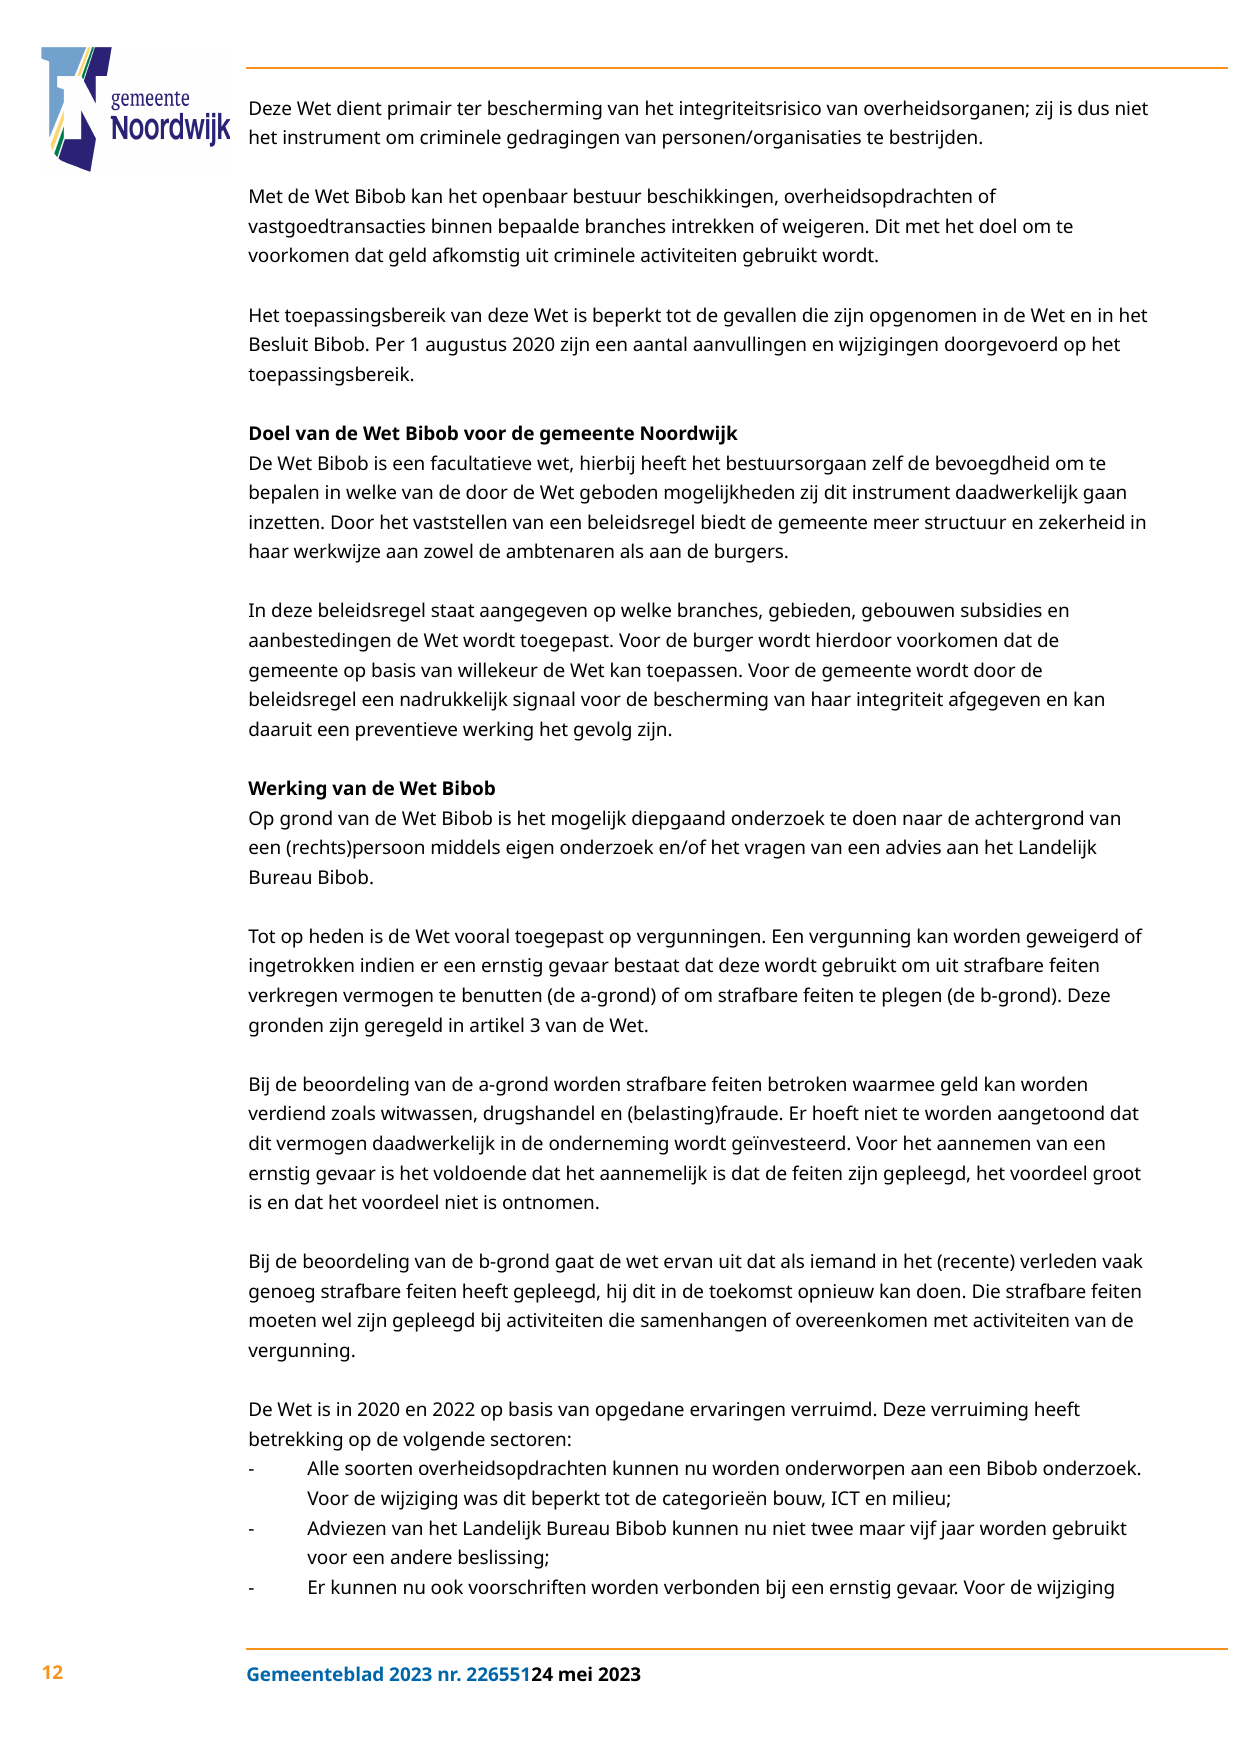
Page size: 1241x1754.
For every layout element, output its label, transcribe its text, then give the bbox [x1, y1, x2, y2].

list Adviezen van het Landelijk Bureau Bibob kunnen nu niet twee maar vijf jaar worden gebruikt voor een andere beslissing; [248, 1515, 1152, 1570]
text Op grond van de Wet Bibob is het mogelijk diepgaand onderzoek te doen naar de achtergrond van een (rechts)persoon middels eigen onderzoek en/of het vragen van een advies aan het Landelijk Bureau Bibob. [248, 805, 1152, 890]
text Met de Wet Bibob kan het openbaar bestuur beschikkingen, overheidsopdrachten of vastgoedtransacties binnen bepaalde branches intrekken of weigeren. Dit met het doel om te voorkomen dat geld afkomstig uit criminele activiteiten gebruikt wordt. [248, 183, 1152, 268]
list Alle soorten overheidsopdrachten kunnen nu worden onderworpen aan een Bibob onderzoek. Voor de wijziging was dit beperkt tot de categorieën bouw, ICT en milieu; [248, 1456, 1152, 1511]
text Tot op heden is de Wet vooral toegepast op vergunningen. Een vergunning kan worden geweigerd of ingetrokken indien er een ernstig gevaar bestaat dat deze wordt gebruikt om uit strafbare feiten verkregen vermogen te benutten (de a-grond) of om strafbare feiten te plegen (de b-grond). Deze gronden zijn geregeld in artikel 3 van de Wet. [248, 923, 1152, 1038]
text Werking van de Wet Bibob [248, 775, 1152, 801]
list Er kunnen nu ook voorschriften worden verbonden bij een ernstig gevaar. Voor de wijziging [248, 1574, 1152, 1600]
text De Wet is in 2020 en 2022 op basis van opgedane ervaringen verruimd. Deze verruiming heeft betrekking op de volgende sectoren: [248, 1396, 1152, 1452]
text Doel van de Wet Bibob voor de gemeente Noordwijk [248, 420, 1152, 446]
text De Wet Bibob is een facultatieve wet, hierbij heeft het bestuursorgaan zelf de bevoegdheid om te bepalen in welke van de door de Wet geboden mogelijkheden zij dit instrument daadwerkelijk gaan inzetten. Door het vaststellen van een beleidsregel biedt de gemeente meer structuur en zekerheid in haar werkwijze aan zowel de ambtenaren als aan de burgers. [248, 450, 1152, 564]
text Het toepassingsbereik van deze Wet is beperkt tot de gevallen die zijn opgenomen in de Wet en in het Besluit Bibob. Per 1 augustus 2020 zijn een aantal aanvullingen en wijzigingen doorgevoerd op het toepassingsbereik. [248, 302, 1152, 387]
text Deze Wet dient primair ter bescherming van het integriteitsrisico van overheidsorganen; zij is dus niet het instrument om criminele gedragingen van personen/organisaties te bestrijden. [248, 95, 1152, 150]
text Bij de beoordeling van de b-grond gaat de wet ervan uit dat als iemand in het (recente) verleden vaak genoeg strafbare feiten heeft gepleegd, hij dit in de toekomst opnieuw kan doen. Die strafbare feiten moeten wel zijn gepleegd bij activiteiten die samenhangen of overeenkomen met activiteiten van de vergunning. [248, 1248, 1152, 1363]
text Bij de beoordeling van de a-grond worden strafbare feiten betroken waarmee geld kan worden verdiend zoals witwassen, drugshandel en (belasting)fraude. Er hoeft niet te worden aangetoond dat dit vermogen daadwerkelijk in de onderneming wordt geïnvesteerd. Voor het aannemen van een ernstig gevaar is het voldoende dat het aannemelijk is dat de feiten zijn gepleegd, het voordeel groot is en dat het voordeel niet is ontnomen. [248, 1071, 1152, 1215]
picture [41, 47, 231, 172]
text In deze beleidsregel staat aangegeven op welke branches, gebieden, gebouwen subsidies en aanbestedingen de Wet wordt toegepast. Voor de burger wordt hierdoor voorkomen dat de gemeente op basis van willekeur de Wet kan toepassen. Voor de gemeente wordt door de beleidsregel een nadrukkelijk signaal voor de bescherming van haar integriteit afgegeven en kan daaruit een preventieve werking het gevolg zijn. [248, 598, 1152, 742]
